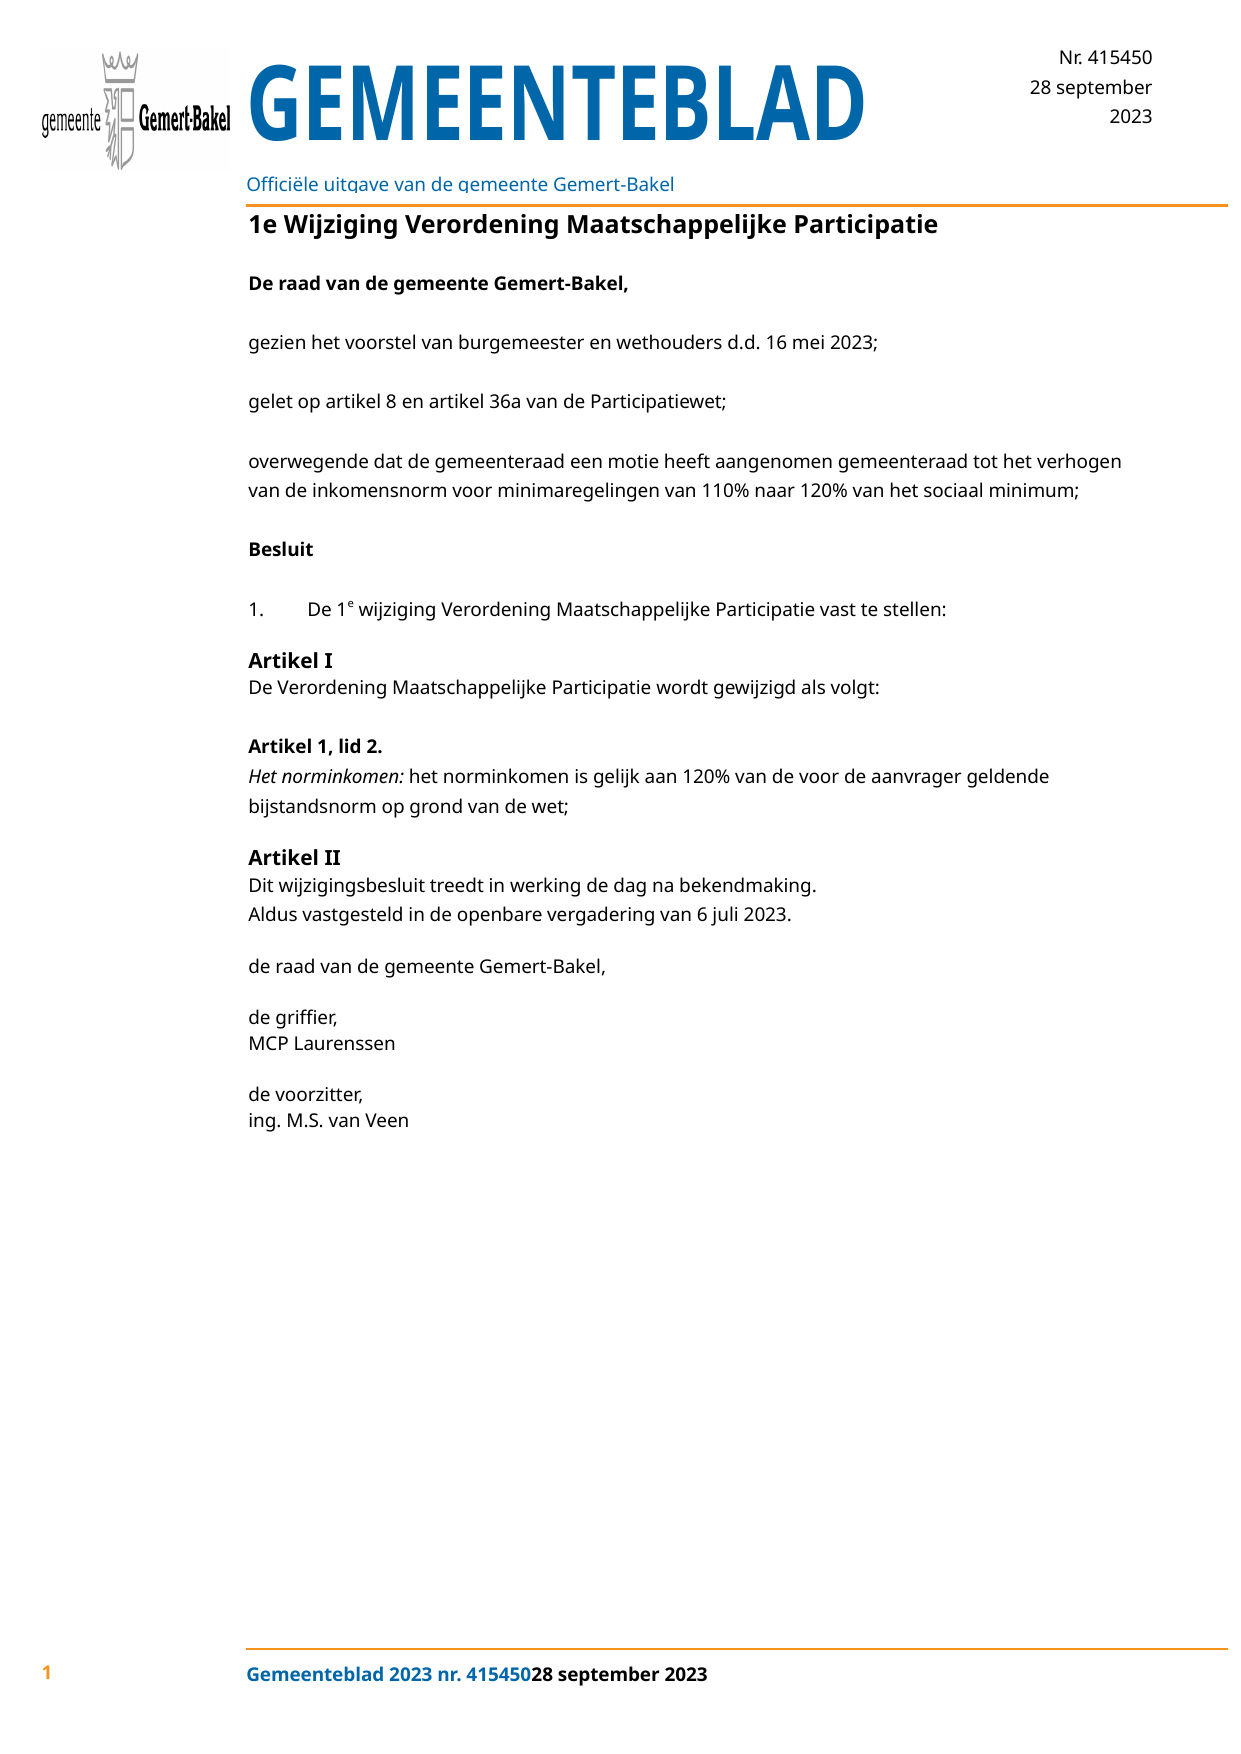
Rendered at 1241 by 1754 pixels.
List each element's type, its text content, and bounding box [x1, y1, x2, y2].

text Het norminkomen: het norminkomen is gelijk aan 120% van de voor de aanvrager geldende bijstandsnorm op grond van de wet; [248, 763, 1152, 819]
text De Verordening Maatschappelijke Participatie wordt gewijzigd als volgt: [248, 674, 1152, 700]
text gezien het voorstel van burgemeester en wethouders d.d. 16 mei 2023; [248, 329, 1152, 355]
text Dit wijzigingsbesluit treedt in werking de dag na bekendmaking. [248, 872, 1152, 897]
text Artikel I [248, 646, 1152, 674]
picture [41, 47, 231, 172]
text de voorzitter, [248, 1081, 1152, 1107]
text de raad van de gemeente Gemert-Bakel, [248, 953, 1152, 978]
text Aldus vastgesteld in de openbare vergadering van 6 juli 2023. [248, 901, 1152, 927]
text gelet op artikel 8 en artikel 36a van de Participatiewet; [248, 389, 1152, 414]
text De raad van de gemeente Gemert-Bakel, [248, 270, 1152, 296]
text de griffier, [248, 1004, 1152, 1030]
text Artikel II [248, 843, 1152, 872]
text Artikel 1, lid 2. [248, 734, 1152, 759]
text MCP Laurenssen [248, 1030, 1152, 1056]
list De 1e wijziging Verordening Maatschappelijke Participatie vast te stellen: [248, 596, 1152, 621]
text overwegende dat de gemeenteraad een motie heeft aangenomen gemeenteraad tot het verhogen van de inkomensnorm voor minimaregelingen van 110% naar 120% van het sociaal minimum; [248, 448, 1152, 503]
text 1e Wijziging Verordening Maatschappelijke Participatie [248, 207, 1152, 241]
text ing. M.S. van Veen [248, 1107, 1152, 1133]
text Besluit [248, 537, 1152, 562]
